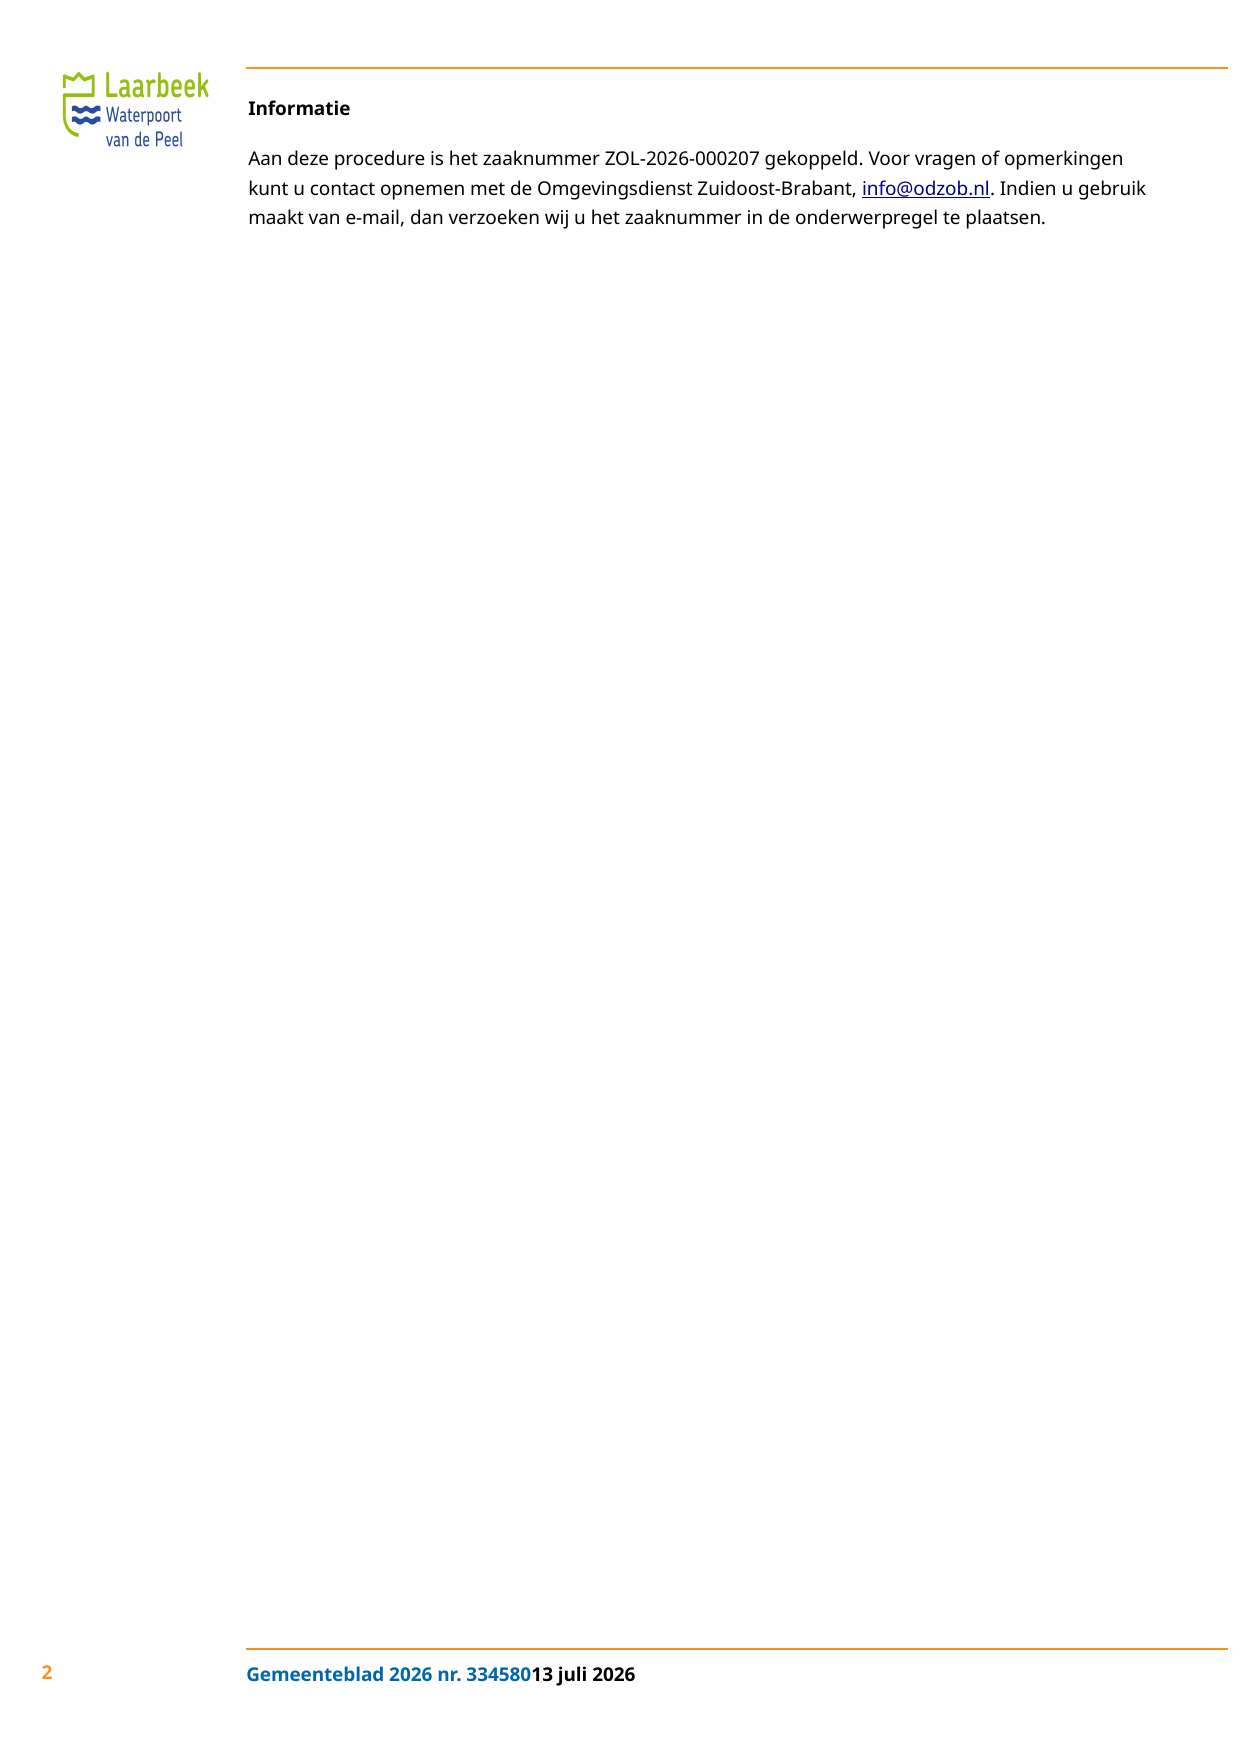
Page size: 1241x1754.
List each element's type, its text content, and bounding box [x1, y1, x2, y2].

text Informatie [248, 95, 1152, 121]
text Aan deze procedure is het zaaknummer ZOL-2026-000207 gekoppeld. Voor vragen of opmerkingen kunt u contact opnemen met de Omgevingsdienst Zuidoost-Brabant, info@odzob.nl. Indien u gebruik maakt van e-mail, dan verzoeken wij u het zaaknummer in de onderwerpregel te plaatsen. [248, 145, 1152, 230]
picture [41, 47, 231, 172]
